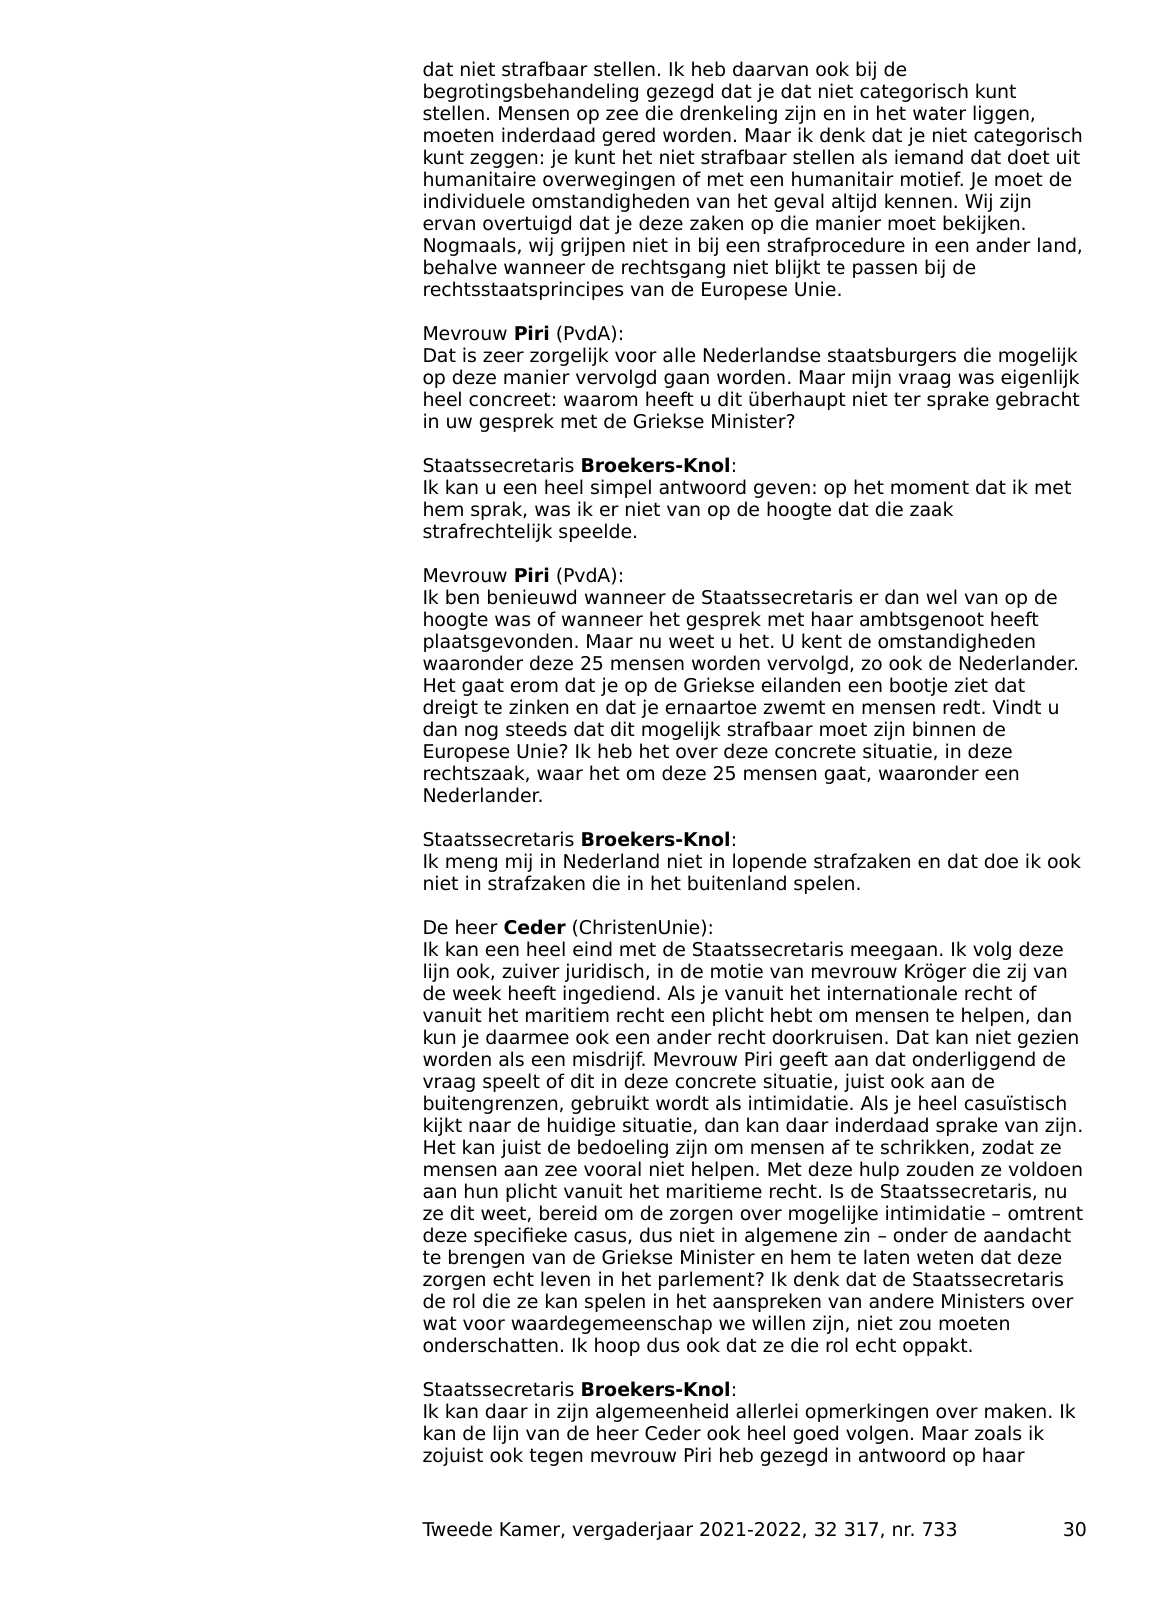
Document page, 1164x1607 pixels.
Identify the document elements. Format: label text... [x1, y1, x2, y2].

text Ik kan een heel eind met de Staatssecretaris meegaan. Ik volg deze lijn ook, zuiver juridisch, in de motie van mevrouw Kröger die zij van de week heeft ingediend. Als je vanuit het internationale recht of vanuit het maritiem recht een plicht hebt om mensen te helpen, dan kun je daarmee ook een ander recht doorkruisen. Dat kan niet gezien worden als een misdrijf. Mevrouw Piri geeft aan dat onderliggend de vraag speelt of dit in deze concrete situatie, juist ook aan de buitengrenzen, gebruikt wordt als intimidatie. Als je heel casuïstisch kijkt naar de huidige situatie, dan kan daar inderdaad sprake van zijn. Het kan juist de bedoeling zijn om mensen af te schrikken, zodat ze mensen aan zee vooral niet helpen. Met deze hulp zouden ze voldoen aan hun plicht vanuit het maritieme recht. Is de Staatssecretaris, nu ze dit weet, bereid om de zorgen over mogelijke intimidatie – omtrent deze specifieke casus, dus niet in algemene zin – onder de aandacht te brengen van de Griekse Minister en hem te laten weten dat deze zorgen echt leven in het parlement? Ik denk dat de Staatssecretaris de rol die ze kan spelen in het aanspreken van andere Ministers over wat voor waardegemeenschap we willen zijn, niet zou moeten onderschatten. Ik hoop dus ook dat ze die rol echt oppakt. [422, 939, 1087, 1357]
text De heer Ceder (ChristenUnie): [422, 917, 1087, 939]
text Dat is zeer zorgelijk voor alle Nederlandse staatsburgers die mogelijk op deze manier vervolgd gaan worden. Maar mijn vraag was eigenlijk heel concreet: waarom heeft u dit überhaupt niet ter sprake gebracht in uw gesprek met de Griekse Minister? [422, 345, 1087, 433]
text Mevrouw Piri (PvdA): [422, 323, 1087, 345]
text Ik kan u een heel simpel antwoord geven: op het moment dat ik met hem sprak, was ik er niet van op de hoogte dat die zaak strafrechtelijk speelde. [422, 477, 1087, 543]
text Ik kan daar in zijn algemeenheid allerlei opmerkingen over maken. Ik kan de lijn van de heer Ceder ook heel goed volgen. Maar zoals ik zojuist ook tegen mevrouw Piri heb gezegd in antwoord op haar [422, 1401, 1087, 1467]
text dat niet strafbaar stellen. Ik heb daarvan ook bij de begrotingsbehandeling gezegd dat je dat niet categorisch kunt stellen. Mensen op zee die drenkeling zijn en in het water liggen, moeten inderdaad gered worden. Maar ik denk dat je niet categorisch kunt zeggen: je kunt het niet strafbaar stellen als iemand dat doet uit humanitaire overwegingen of met een humanitair motief. Je moet de individuele omstandigheden van het geval altijd kennen. Wij zijn ervan overtuigd dat je deze zaken op die manier moet bekijken. Nogmaals, wij grijpen niet in bij een strafprocedure in een ander land, behalve wanneer de rechtsgang niet blijkt te passen bij de rechtsstaatsprincipes van de Europese Unie. [422, 59, 1087, 301]
text Staatssecretaris Broekers-Knol: [422, 829, 1087, 851]
text Ik meng mij in Nederland niet in lopende strafzaken en dat doe ik ook niet in strafzaken die in het buitenland spelen. [422, 851, 1087, 895]
text Mevrouw Piri (PvdA): [422, 565, 1087, 587]
text Staatssecretaris Broekers-Knol: [422, 455, 1087, 477]
text Staatssecretaris Broekers-Knol: [422, 1379, 1087, 1401]
text Ik ben benieuwd wanneer de Staatssecretaris er dan wel van op de hoogte was of wanneer het gesprek met haar ambtsgenoot heeft plaatsgevonden. Maar nu weet u het. U kent de omstandigheden waaronder deze 25 mensen worden vervolgd, zo ook de Nederlander. Het gaat erom dat je op de Griekse eilanden een bootje ziet dat dreigt te zinken en dat je ernaartoe zwemt en mensen redt. Vindt u dan nog steeds dat dit mogelijk strafbaar moet zijn binnen de Europese Unie? Ik heb het over deze concrete situatie, in deze rechtszaak, waar het om deze 25 mensen gaat, waaronder een Nederlander. [422, 587, 1087, 807]
